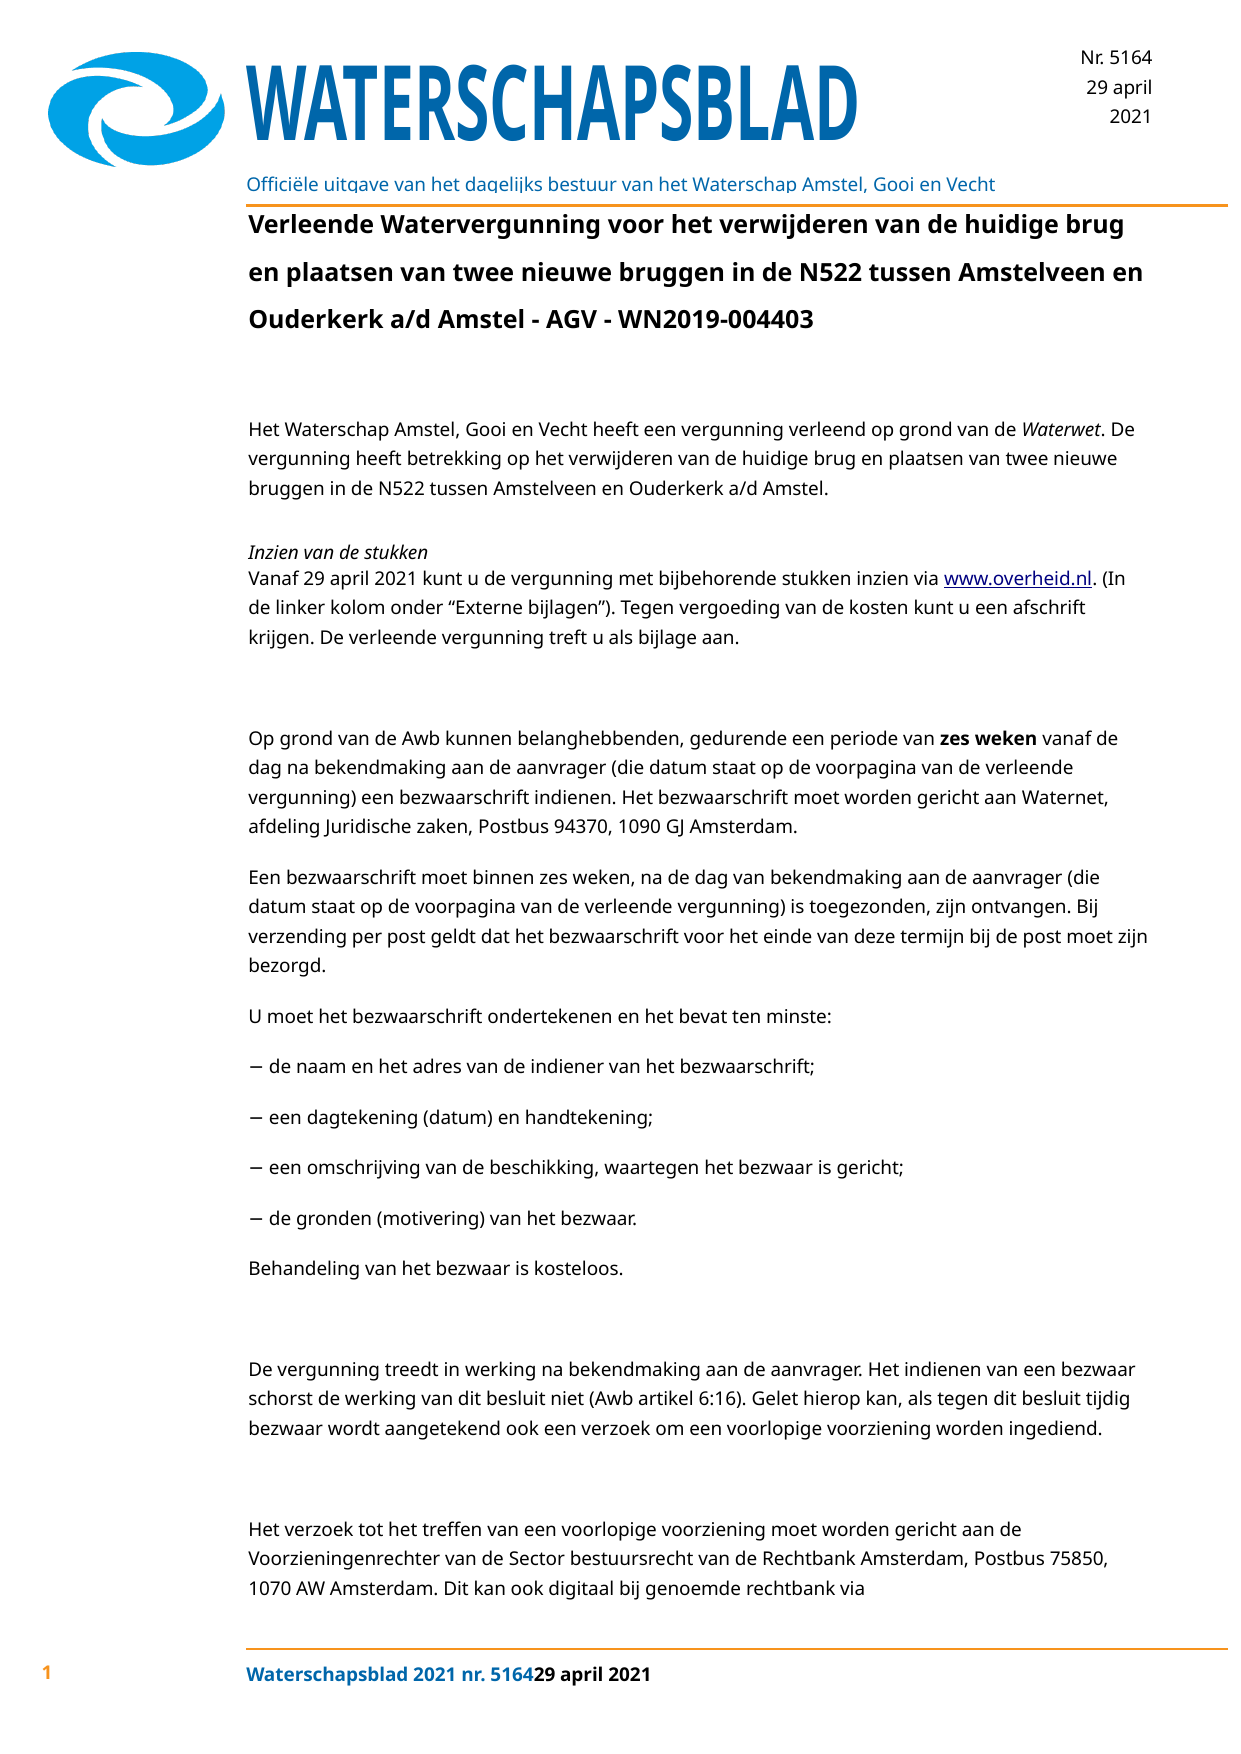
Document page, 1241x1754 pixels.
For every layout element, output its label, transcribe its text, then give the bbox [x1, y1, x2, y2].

text Het Waterschap Amstel, Gooi en Vecht heeft een vergunning verleend op grond van de Waterwet. De vergunning heeft betrekking op het verwijderen van de huidige brug en plaatsen van twee nieuwe bruggen in de N522 tussen Amstelveen en Ouderkerk a/d Amstel. [248, 416, 1152, 501]
text Verleende Watervergunning voor het verwijderen van de huidige brug en plaatsen van twee nieuwe bruggen in de N522 tussen Amstelveen en Ouderkerk a/d Amstel - AGV - WN2019-004403 [248, 207, 1152, 336]
text Een bezwaarschrift moet binnen zes weken, na de dag van bekendmaking aan de aanvrager (die datum staat op de voorpagina van de verleende vergunning) is toegezonden, zijn ontvangen. Bij verzending per post geldt dat het bezwaarschrift voor het einde van deze termijn bij de post moet zijn bezorgd. [248, 864, 1152, 978]
text − een omschrijving van de beschikking, waartegen het bezwaar is gericht; [248, 1154, 1152, 1180]
text Vanaf 29 april 2021 kunt u de vergunning met bijbehorende stukken inzien via www.overheid.nl. (In de linker kolom onder “Externe bijlagen”). Tegen vergoeding van de kosten kunt u een afschrift krijgen. De verleende vergunning treft u als bijlage aan. [248, 565, 1152, 650]
text De vergunning treedt in werking na bekendmaking aan de aanvrager. Het indienen van een bezwaar schorst de werking van dit besluit niet (Awb artikel 6:16). Gelet hierop kan, als tegen dit besluit tijdig bezwaar wordt aangetekend ook een verzoek om een voorlopige voorziening worden ingediend. [248, 1356, 1152, 1441]
text − de gronden (motivering) van het bezwaar. [248, 1205, 1152, 1231]
text Behandeling van het bezwaar is kosteloos. [248, 1255, 1152, 1281]
text Het verzoek tot het treffen van een voorlopige voorziening moet worden gericht aan de Voorzieningenrechter van de Sector bestuursrecht van de Rechtbank Amsterdam, Postbus 75850, 1070 AW Amsterdam. Dit kan ook digitaal bij genoemde rechtbank via [248, 1516, 1152, 1601]
text Inzien van de stukken [248, 539, 1152, 565]
text − de naam en het adres van de indiener van het bezwaarschrift; [248, 1053, 1152, 1079]
text − een dagtekening (datum) en handtekening; [248, 1104, 1152, 1130]
text U moet het bezwaarschrift ondertekenen en het bevat ten minste: [248, 1003, 1152, 1029]
picture [41, 47, 231, 172]
text Op grond van de Awb kunnen belanghebbenden, gedurende een periode van zes weken vanaf de dag na bekendmaking aan de aanvrager (die datum staat op de voorpagina van de verleende vergunning) een bezwaarschrift indienen. Het bezwaarschrift moet worden gericht aan Waternet, afdeling Juridische zaken, Postbus 94370, 1090 GJ Amsterdam. [248, 725, 1152, 839]
